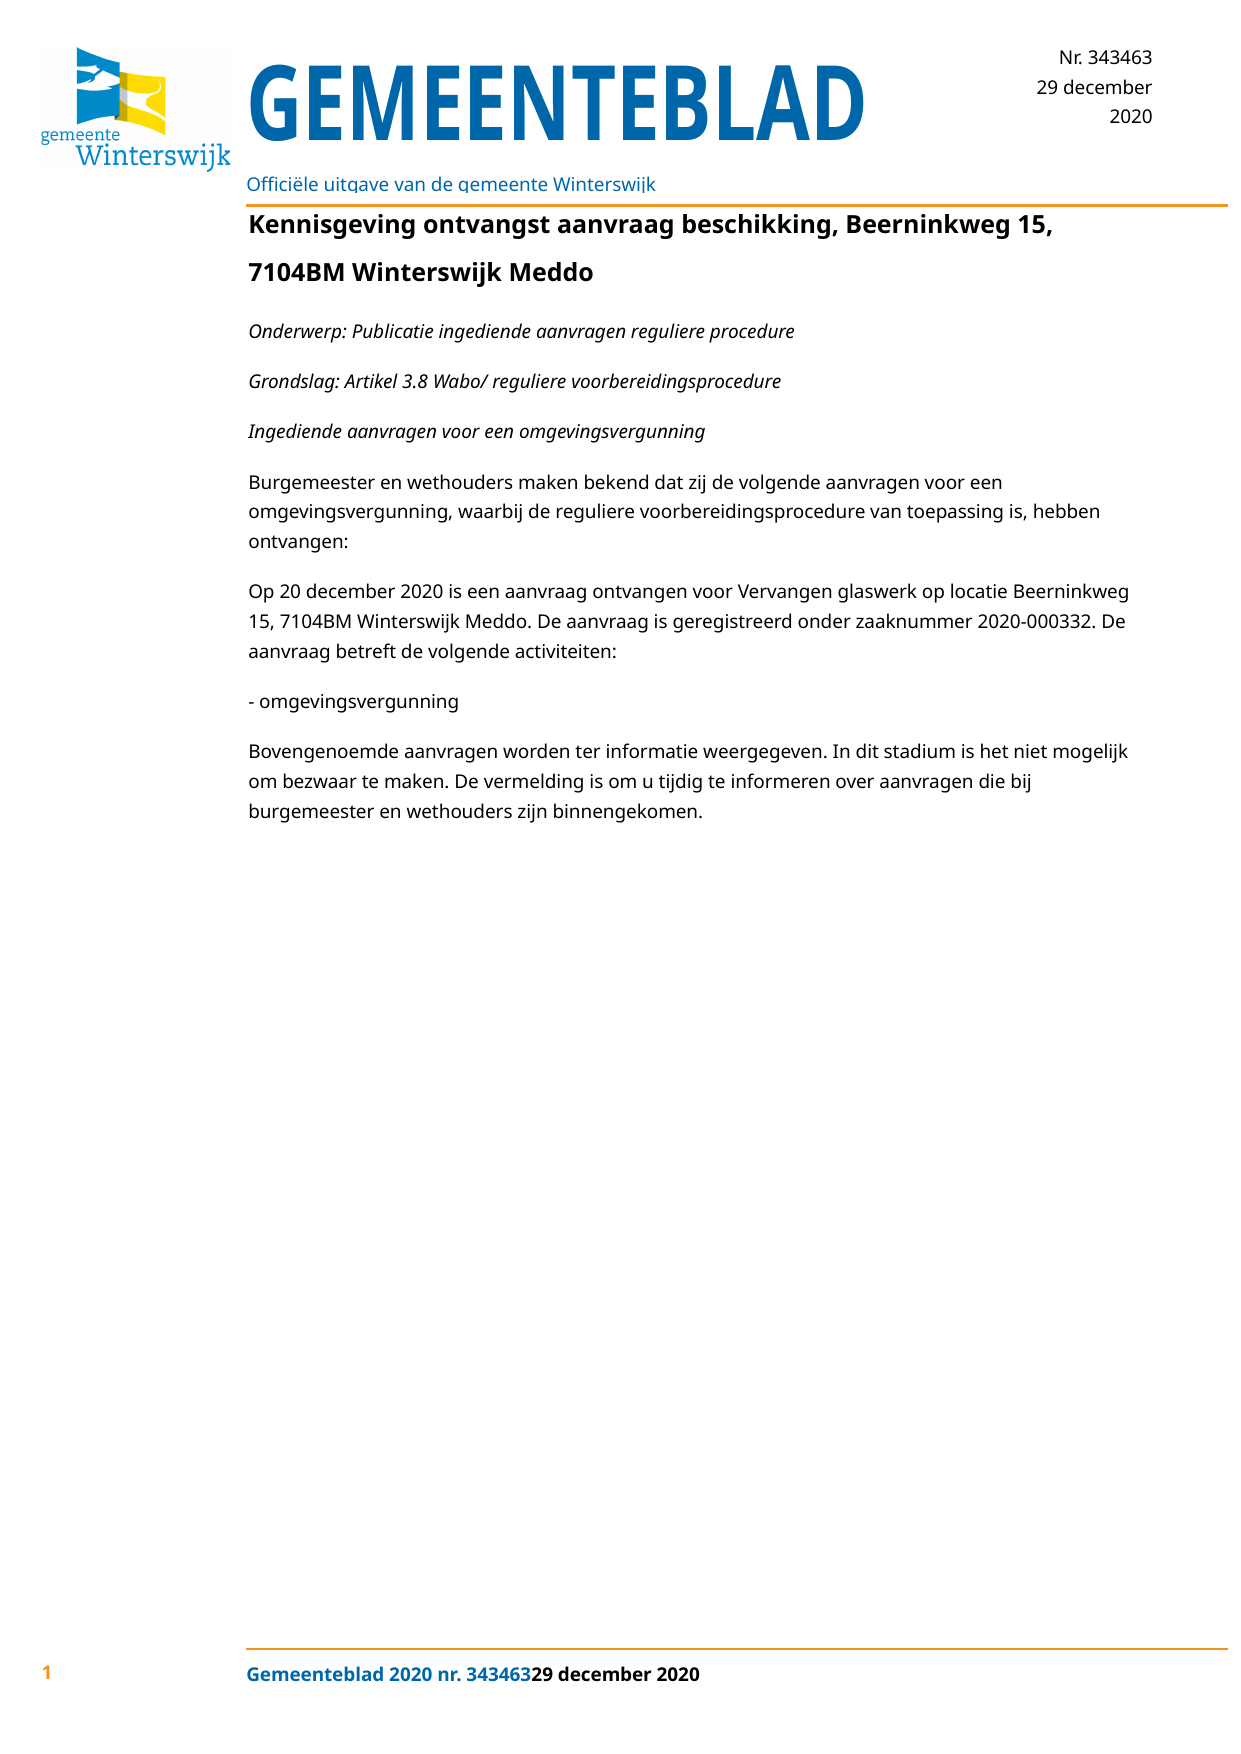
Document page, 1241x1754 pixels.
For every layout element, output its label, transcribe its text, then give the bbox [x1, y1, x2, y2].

text Kennisgeving ontvangst aanvraag beschikking, Beerninkweg 15, 7104BM Winterswijk Meddo [248, 207, 1152, 288]
text Burgemeester en wethouders maken bekend dat zij de volgende aanvragen voor een omgevingsvergunning, waarbij de reguliere voorbereidingsprocedure van toepassing is, hebben ontvangen: [248, 469, 1152, 554]
picture [225, 153, 231, 162]
text - omgevingsvergunning [248, 688, 1152, 714]
text Grondslag: Artikel 3.8 Wabo/ reguliere voorbereidingsprocedure [248, 368, 1152, 394]
picture [41, 47, 231, 172]
text Op 20 december 2020 is een aanvraag ontvangen voor Vervangen glaswerk op locatie Beerninkweg 15, 7104BM Winterswijk Meddo. De aanvraag is geregistreerd onder zaaknummer 2020-000332. De aanvraag betreft de volgende activiteiten: [248, 579, 1152, 664]
text Ingediende aanvragen voor een omgevingsvergunning [248, 419, 1152, 444]
text Bovengenoemde aanvragen worden ter informatie weergegeven. In dit stadium is het niet mogelijk om bezwaar te maken. De vermelding is om u tijdig te informeren over aanvragen die bij burgemeester en wethouders zijn binnengekomen. [248, 739, 1152, 824]
text Onderwerp: Publicatie ingediende aanvragen reguliere procedure [248, 318, 1152, 344]
